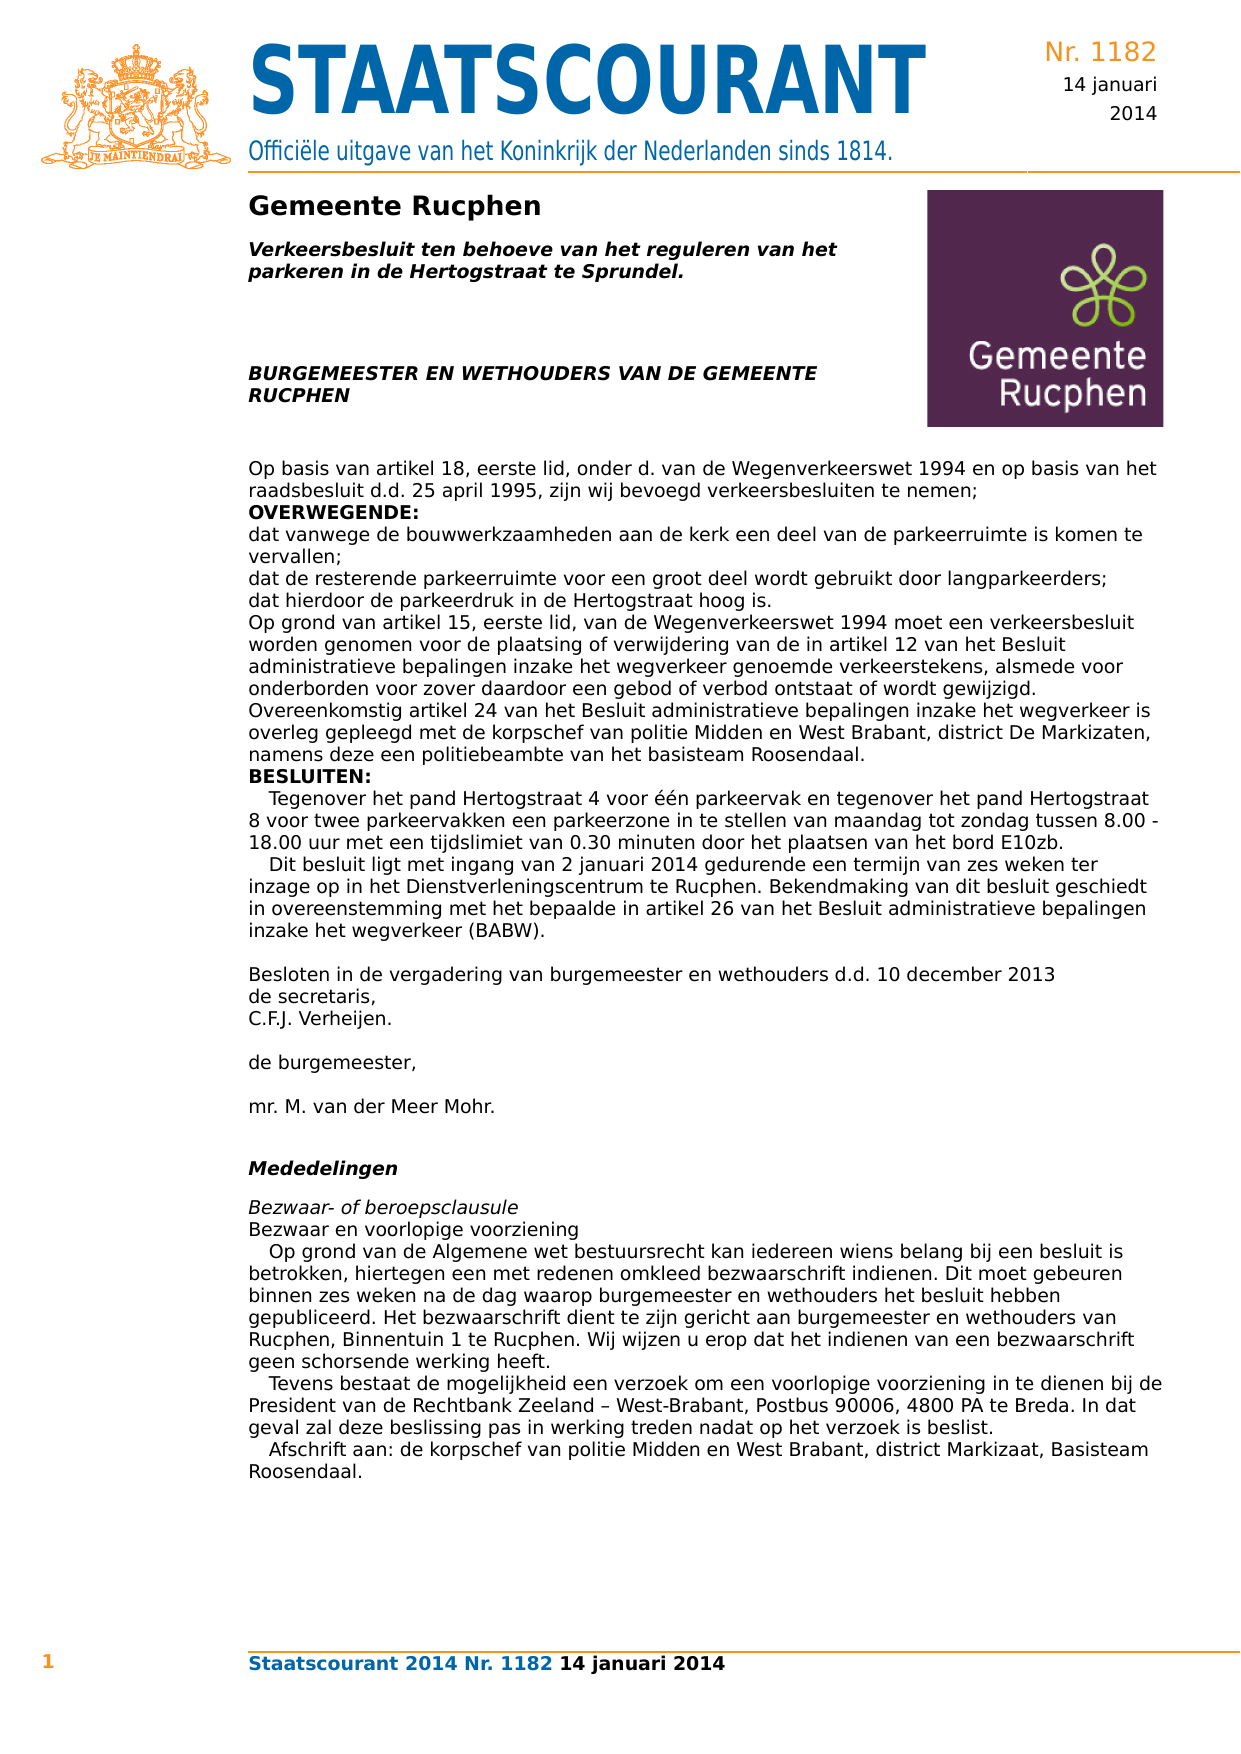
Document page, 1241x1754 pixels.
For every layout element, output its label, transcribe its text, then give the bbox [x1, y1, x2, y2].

text Tevens bestaat de mogelijkheid een verzoek om een voorlopige voorziening in te dienen bij de President van de Rechtbank Zeeland – West-Brabant, Postbus 90006, 4800 PA te Breda. In dat geval zal deze beslissing pas in werking treden nadat op het verzoek is beslist. [248, 1373, 1163, 1439]
text mr. M. van der Meer Mohr. [248, 1096, 1163, 1118]
subtitle Mededelingen [248, 1157, 1163, 1179]
text dat de resterende parkeerruimte voor een groot deel wordt gebruikt door langparkeerders; [248, 568, 1163, 590]
text Op grond van de Algemene wet bestuursrecht kan iedereen wiens belang bij een besluit is betrokken, hiertegen een met redenen omkleed bezwaarschrift indienen. Dit moet gebeuren binnen zes weken na de dag waarop burgemeester en wethouders het besluit hebben gepubliceerd. Het bezwaarschrift dient te zijn gericht aan burgemeester en wethouders van Rucphen, Binnentuin 1 te Rucphen. Wij wijzen u erop dat het indienen van een bezwaarschrift geen schorsende werking heeft. [248, 1241, 1163, 1373]
text C.F.J. Verheijen. [248, 1008, 1163, 1030]
subtitle Gemeente Rucphen [248, 191, 927, 222]
text de secretaris, [248, 986, 1163, 1008]
text de burgemeester, [248, 1052, 1163, 1074]
text Verkeersbesluit ten behoeve van het reguleren van het parkeren in de Hertogstraat te Sprundel. [248, 239, 927, 283]
text BURGEMEESTER EN WETHOUDERS VAN DE GEMEENTE RUCPHEN [248, 363, 927, 407]
text Dit besluit ligt met ingang van 2 januari 2014 gedurende een termijn van zes weken ter inzage op in het Dienstverleningscentrum te Rucphen. Bekendmaking van dit besluit geschiedt in overeenstemming met het bepaalde in artikel 26 van het Besluit administratieve bepalingen inzake het wegverkeer (BABW). [248, 854, 1163, 942]
text dat vanwege de bouwwerkzaamheden aan de kerk een deel van de parkeerruimte is komen te vervallen; [248, 524, 1163, 568]
text Besloten in de vergadering van burgemeester en wethouders d.d. 10 december 2013 [248, 964, 1163, 986]
subtitle OVERWEGENDE: [248, 502, 1163, 524]
text Afschrift aan: de korpschef van politie Midden en West Brabant, district Markizaat, Basisteam Roosendaal. [248, 1439, 1163, 1483]
text Bezwaar en voorlopige voorziening [248, 1219, 1163, 1241]
text Op basis van artikel 18, eerste lid, onder d. van de Wegenverkeerswet 1994 en op basis van het raadsbesluit d.d. 25 april 1995, zijn wij bevoegd verkeersbesluiten te nemen; [248, 458, 1163, 502]
text dat hierdoor de parkeerdruk in de Hertogstraat hoog is. [248, 590, 1163, 612]
text Tegenover het pand Hertogstraat 4 voor één parkeervak en tegenover het pand Hertogstraat 8 voor twee parkeervakken een parkeerzone in te stellen van maandag tot zondag tussen 8.00 -18.00 uur met een tijdslimiet van 0.30 minuten door het plaatsen van het bord E10zb. [248, 788, 1163, 854]
picture [927, 190, 1164, 427]
picture [41, 44, 231, 169]
text Op grond van artikel 15, eerste lid, van de Wegenverkeerswet 1994 moet een verkeersbesluit worden genomen voor de plaatsing of verwijdering van de in artikel 12 van het Besluit administratieve bepalingen inzake het wegverkeer genoemde verkeerstekens, alsmede voor onderborden voor zover daardoor een gebod of verbod ontstaat of wordt gewijzigd. Overeenkomstig artikel 24 van het Besluit administratieve bepalingen inzake het wegverkeer is overleg gepleegd met de korpschef van politie Midden en West Brabant, district De Markizaten, namens deze een politiebeambte van het basisteam Roosendaal. [248, 612, 1163, 766]
subtitle Bezwaar- of beroepsclausule [248, 1197, 1163, 1219]
text BESLUITEN: [248, 766, 1163, 788]
